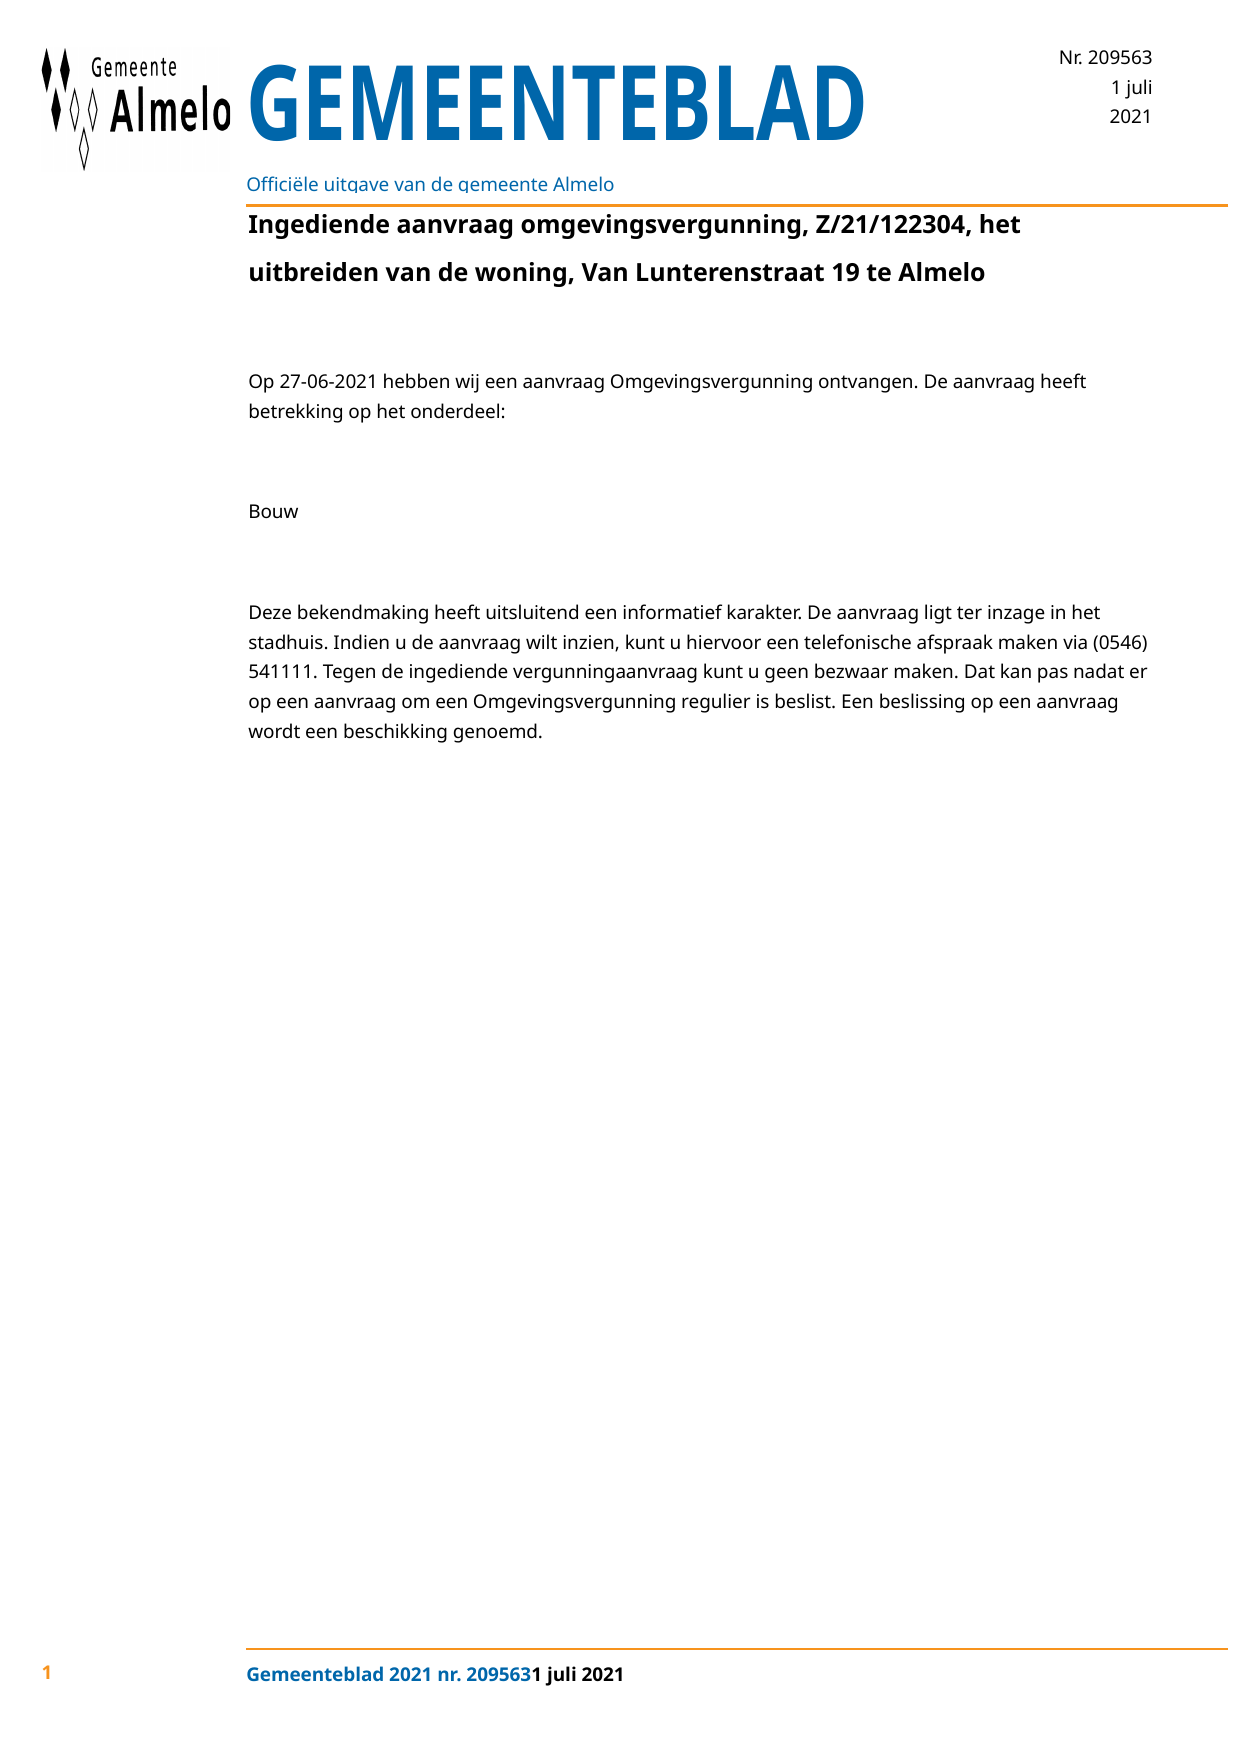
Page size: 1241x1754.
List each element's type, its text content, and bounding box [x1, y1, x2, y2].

text Bouw [248, 499, 1152, 524]
text Op 27-06-2021 hebben wij een aanvraag Omgevingsvergunning ontvangen. De aanvraag heeft betrekking op het onderdeel: [248, 368, 1152, 424]
text Deze bekendmaking heeft uitsluitend een informatief karakter. De aanvraag ligt ter inzage in het stadhuis. Indien u de aanvraag wilt inzien, kunt u hiervoor een telefonische afspraak maken via (0546) 541111. Tegen de ingediende vergunningaanvraag kunt u geen bezwaar maken. Dat kan pas nadat er op een aanvraag om een Omgevingsvergunning regulier is beslist. Een beslissing op een aanvraag wordt een beschikking genoemd. [248, 599, 1152, 744]
text Ingediende aanvraag omgevingsvergunning, Z/21/122304, het uitbreiden van de woning, Van Lunterenstraat 19 te Almelo [248, 207, 1152, 288]
picture [41, 47, 231, 172]
